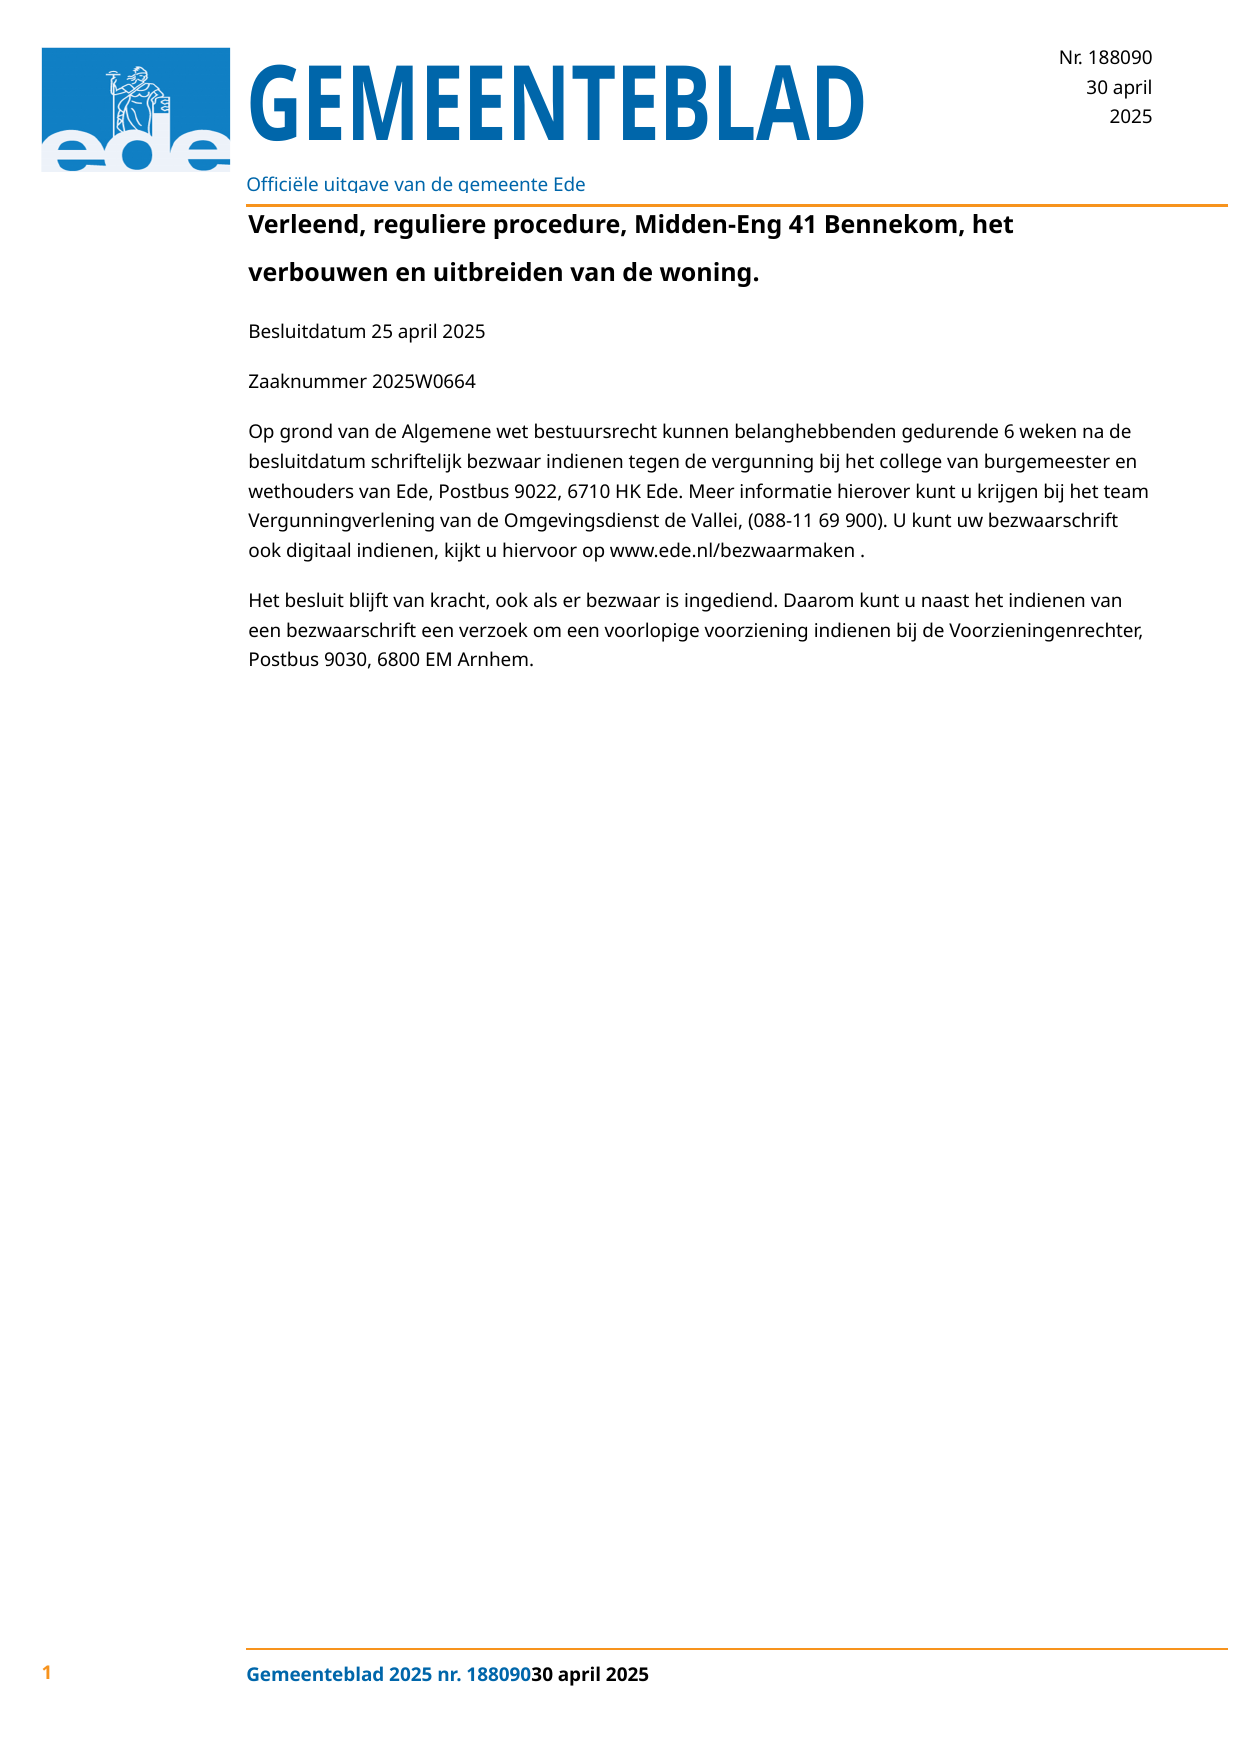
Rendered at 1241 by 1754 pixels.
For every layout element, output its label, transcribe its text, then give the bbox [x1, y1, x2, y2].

text Het besluit blijft van kracht, ook als er bezwaar is ingediend. Daarom kunt u naast het indienen van een bezwaarschrift een verzoek om een voorlopige voorziening indienen bij de Voorzieningenrechter, Postbus 9030, 6800 EM Arnhem. [248, 587, 1152, 672]
text Besluitdatum 25 april 2025 [248, 318, 1152, 344]
picture [41, 47, 231, 172]
text Op grond van de Algemene wet bestuursrecht kunnen belanghebbenden gedurende 6 weken na de besluitdatum schriftelijk bezwaar indienen tegen de vergunning bij het college van burgemeester en wethouders van Ede, Postbus 9022, 6710 HK Ede. Meer informatie hierover kunt u krijgen bij het team Vergunningverlening van de Omgevingsdienst de Vallei, (088-11 69 900). U kunt uw bezwaarschrift ook digitaal indienen, kijkt u hiervoor op www.ede.nl/bezwaarmaken . [248, 419, 1152, 563]
text Verleend, reguliere procedure, Midden-Eng 41 Bennekom, het verbouwen en uitbreiden van de woning. [248, 207, 1152, 288]
text Zaaknummer 2025W0664 [248, 368, 1152, 394]
